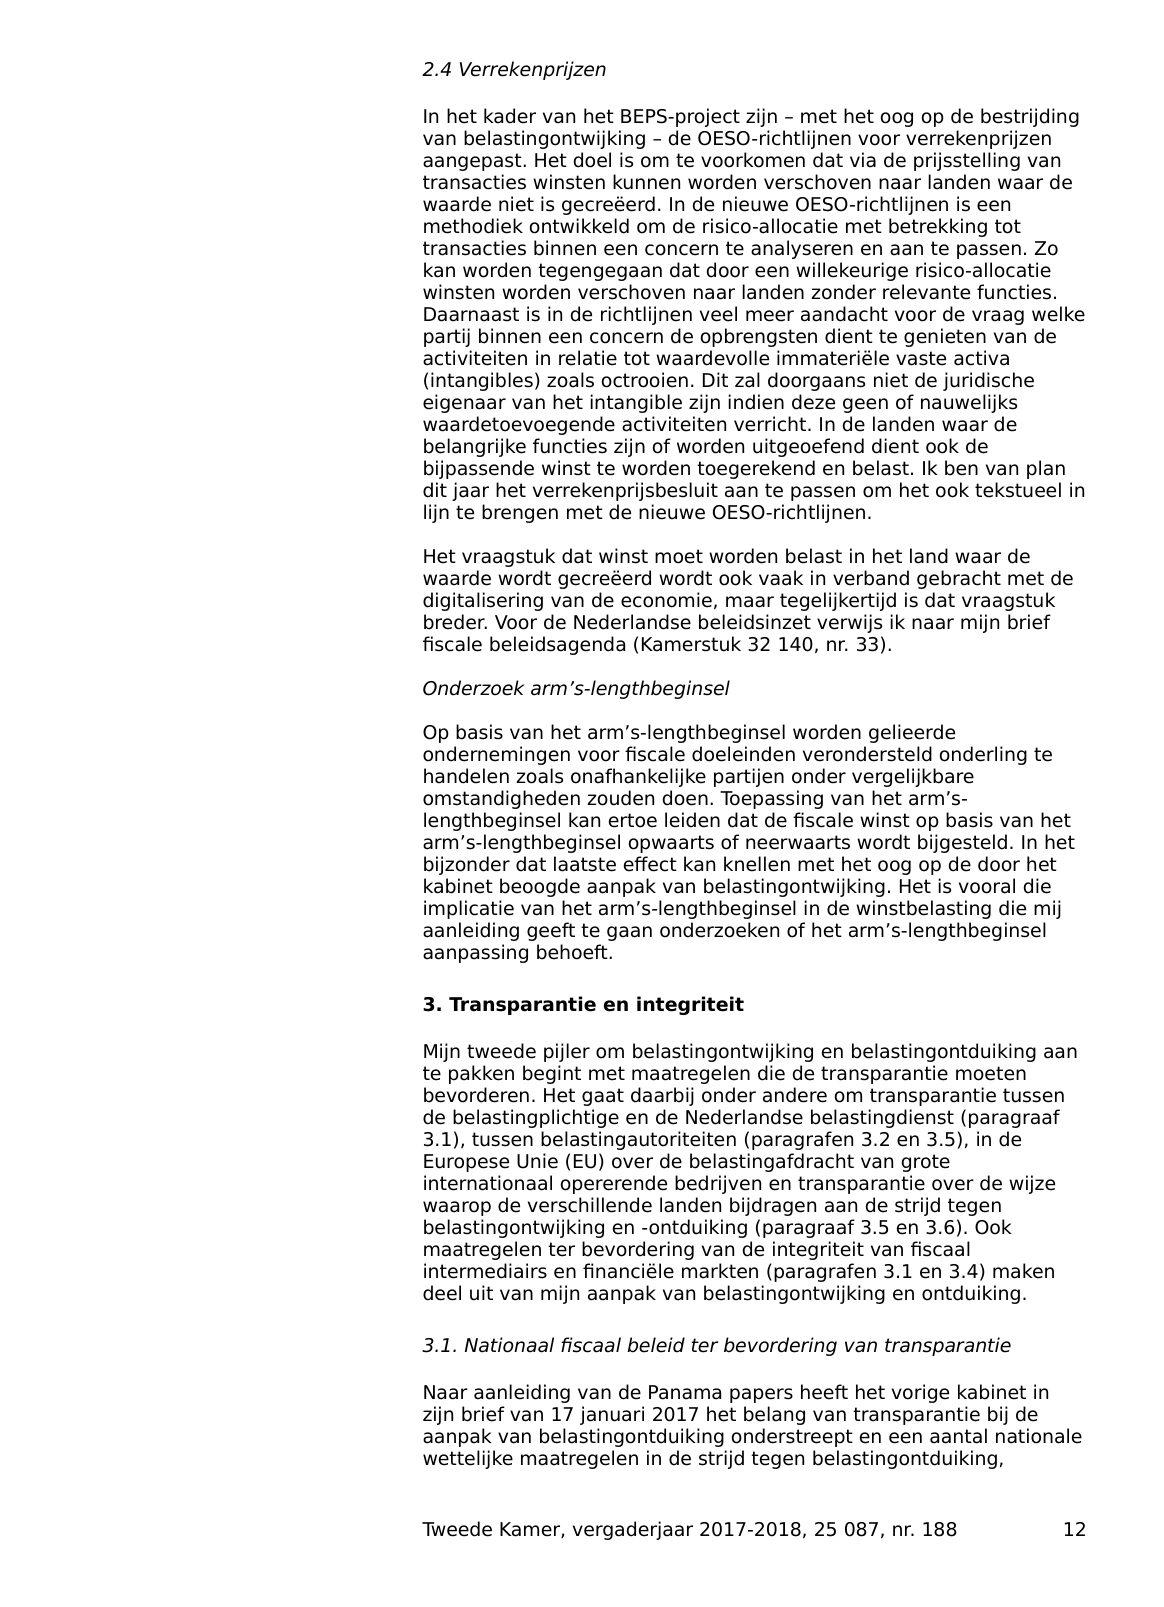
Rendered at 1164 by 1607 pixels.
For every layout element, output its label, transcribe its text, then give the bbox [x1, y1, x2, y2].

subtitle 3.1. Nationaal fiscaal beleid ter bevordering van transparantie [422, 1334, 1087, 1357]
subtitle 2.4 Verrekenprijzen [422, 59, 1087, 81]
text Mijn tweede pijler om belastingontwijking en belastingontduiking aan te pakken begint met maatregelen die de transparantie moeten bevorderen. Het gaat daarbij onder andere om transparantie tussen de belastingplichtige en de Nederlandse belastingdienst (paragraaf 3.1), tussen belastingautoriteiten (paragrafen 3.2 en 3.5), in de Europese Unie (EU) over de belastingafdracht van grote internationaal opererende bedrijven en transparantie over de wijze waarop de verschillende landen bijdragen aan de strijd tegen belastingontwijking en -ontduiking (paragraaf 3.5 en 3.6). Ook maatregelen ter bevordering van de integriteit van fiscaal intermediairs en financiële markten (paragrafen 3.1 en 3.4) maken deel uit van mijn aanpak van belastingontwijking en ontduiking. [422, 1041, 1087, 1304]
subtitle Onderzoek arm’s-lengthbeginsel [422, 678, 1087, 700]
subtitle 3. Transparantie en integriteit [422, 994, 1087, 1016]
text Het vraagstuk dat winst moet worden belast in het land waar de waarde wordt gecreëerd wordt ook vaak in verband gebracht met de digitalisering van de economie, maar tegelijkertijd is dat vraagstuk breder. Voor de Nederlandse beleidsinzet verwijs ik naar mijn brief fiscale beleidsagenda (Kamerstuk 32 140, nr. 33). [422, 546, 1087, 656]
text Op basis van het arm’s-lengthbeginsel worden gelieerde ondernemingen voor fiscale doeleinden verondersteld onderling te handelen zoals onafhankelijke partijen onder vergelijkbare omstandigheden zouden doen. Toepassing van het arm’s-lengthbeginsel kan ertoe leiden dat de fiscale winst op basis van het arm’s-lengthbeginsel opwaarts of neerwaarts wordt bijgesteld. In het bijzonder dat laatste effect kan knellen met het oog op de door het kabinet beoogde aanpak van belastingontwijking. Het is vooral die implicatie van het arm’s-lengthbeginsel in de winstbelasting die mij aanleiding geeft te gaan onderzoeken of het arm’s-lengthbeginsel aanpassing behoeft. [422, 722, 1087, 964]
text In het kader van het BEPS-project zijn – met het oog op de bestrijding van belastingontwijking – de OESO-richtlijnen voor verrekenprijzen aangepast. Het doel is om te voorkomen dat via de prijsstelling van transacties winsten kunnen worden verschoven naar landen waar de waarde niet is gecreëerd. In de nieuwe OESO-richtlijnen is een methodiek ontwikkeld om de risico-allocatie met betrekking tot transacties binnen een concern te analyseren en aan te passen. Zo kan worden tegengegaan dat door een willekeurige risico-allocatie winsten worden verschoven naar landen zonder relevante functies. Daarnaast is in de richtlijnen veel meer aandacht voor de vraag welke partij binnen een concern de opbrengsten dient te genieten van de activiteiten in relatie tot waardevolle immateriële vaste activa (intangibles) zoals octrooien. Dit zal doorgaans niet de juridische eigenaar van het intangible zijn indien deze geen of nauwelijks waardetoevoegende activiteiten verricht. In de landen waar de belangrijke functies zijn of worden uitgeoefend dient ook de bijpassende winst te worden toegerekend en belast. Ik ben van plan dit jaar het verrekenprijsbesluit aan te passen om het ook tekstueel in lijn te brengen met de nieuwe OESO-richtlijnen. [422, 106, 1087, 524]
text Naar aanleiding van de Panama papers heeft het vorige kabinet in zijn brief van 17 januari 2017 het belang van transparantie bij de aanpak van belastingontduiking onderstreept en een aantal nationale wettelijke maatregelen in de strijd tegen belastingontduiking, [422, 1382, 1087, 1469]
